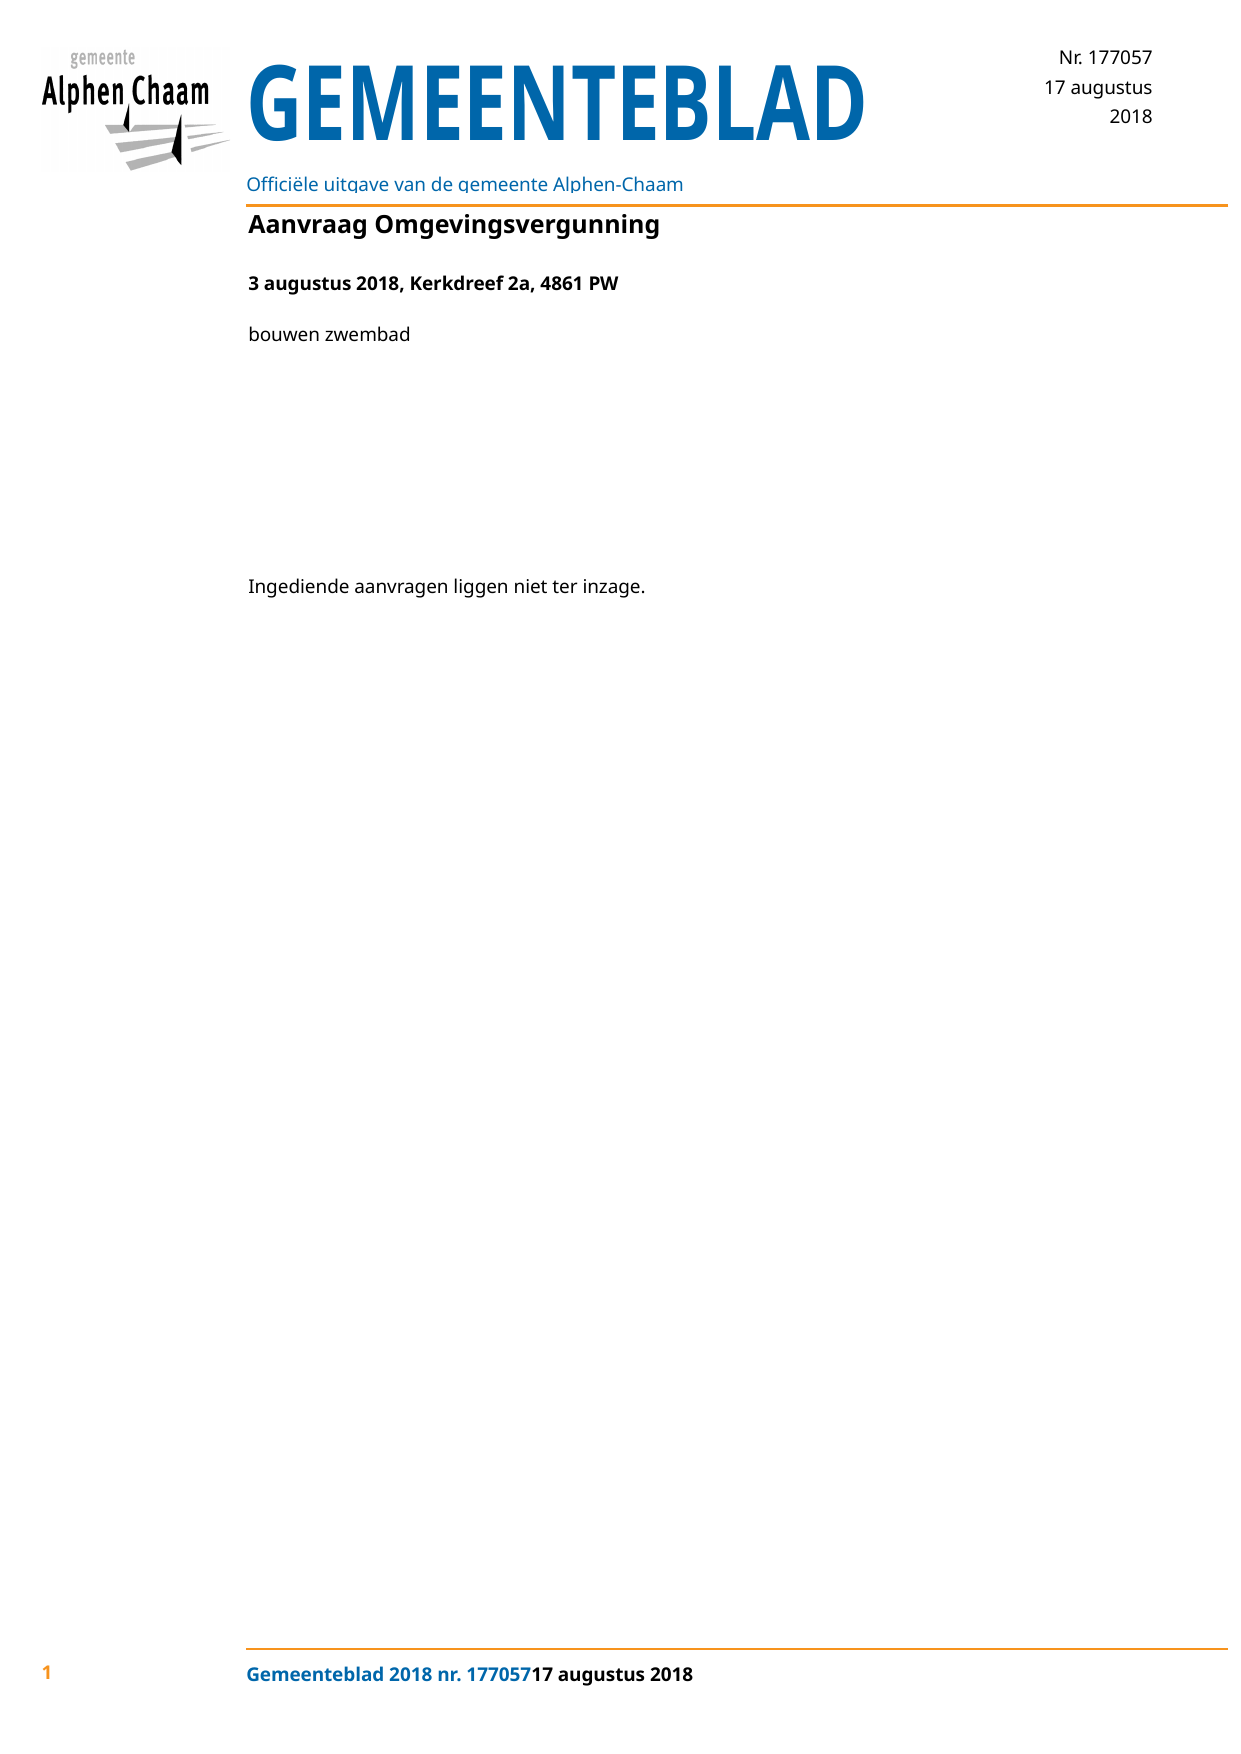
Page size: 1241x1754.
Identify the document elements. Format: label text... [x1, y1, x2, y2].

picture [41, 47, 231, 172]
text Ingediende aanvragen liggen niet ter inzage. [248, 573, 1152, 598]
text Aanvraag Omgevingsvergunning [248, 207, 1152, 241]
text 3 augustus 2018, Kerkdreef 2a, 4861 PW [248, 270, 1152, 296]
text bouwen zwembad [248, 321, 1152, 346]
